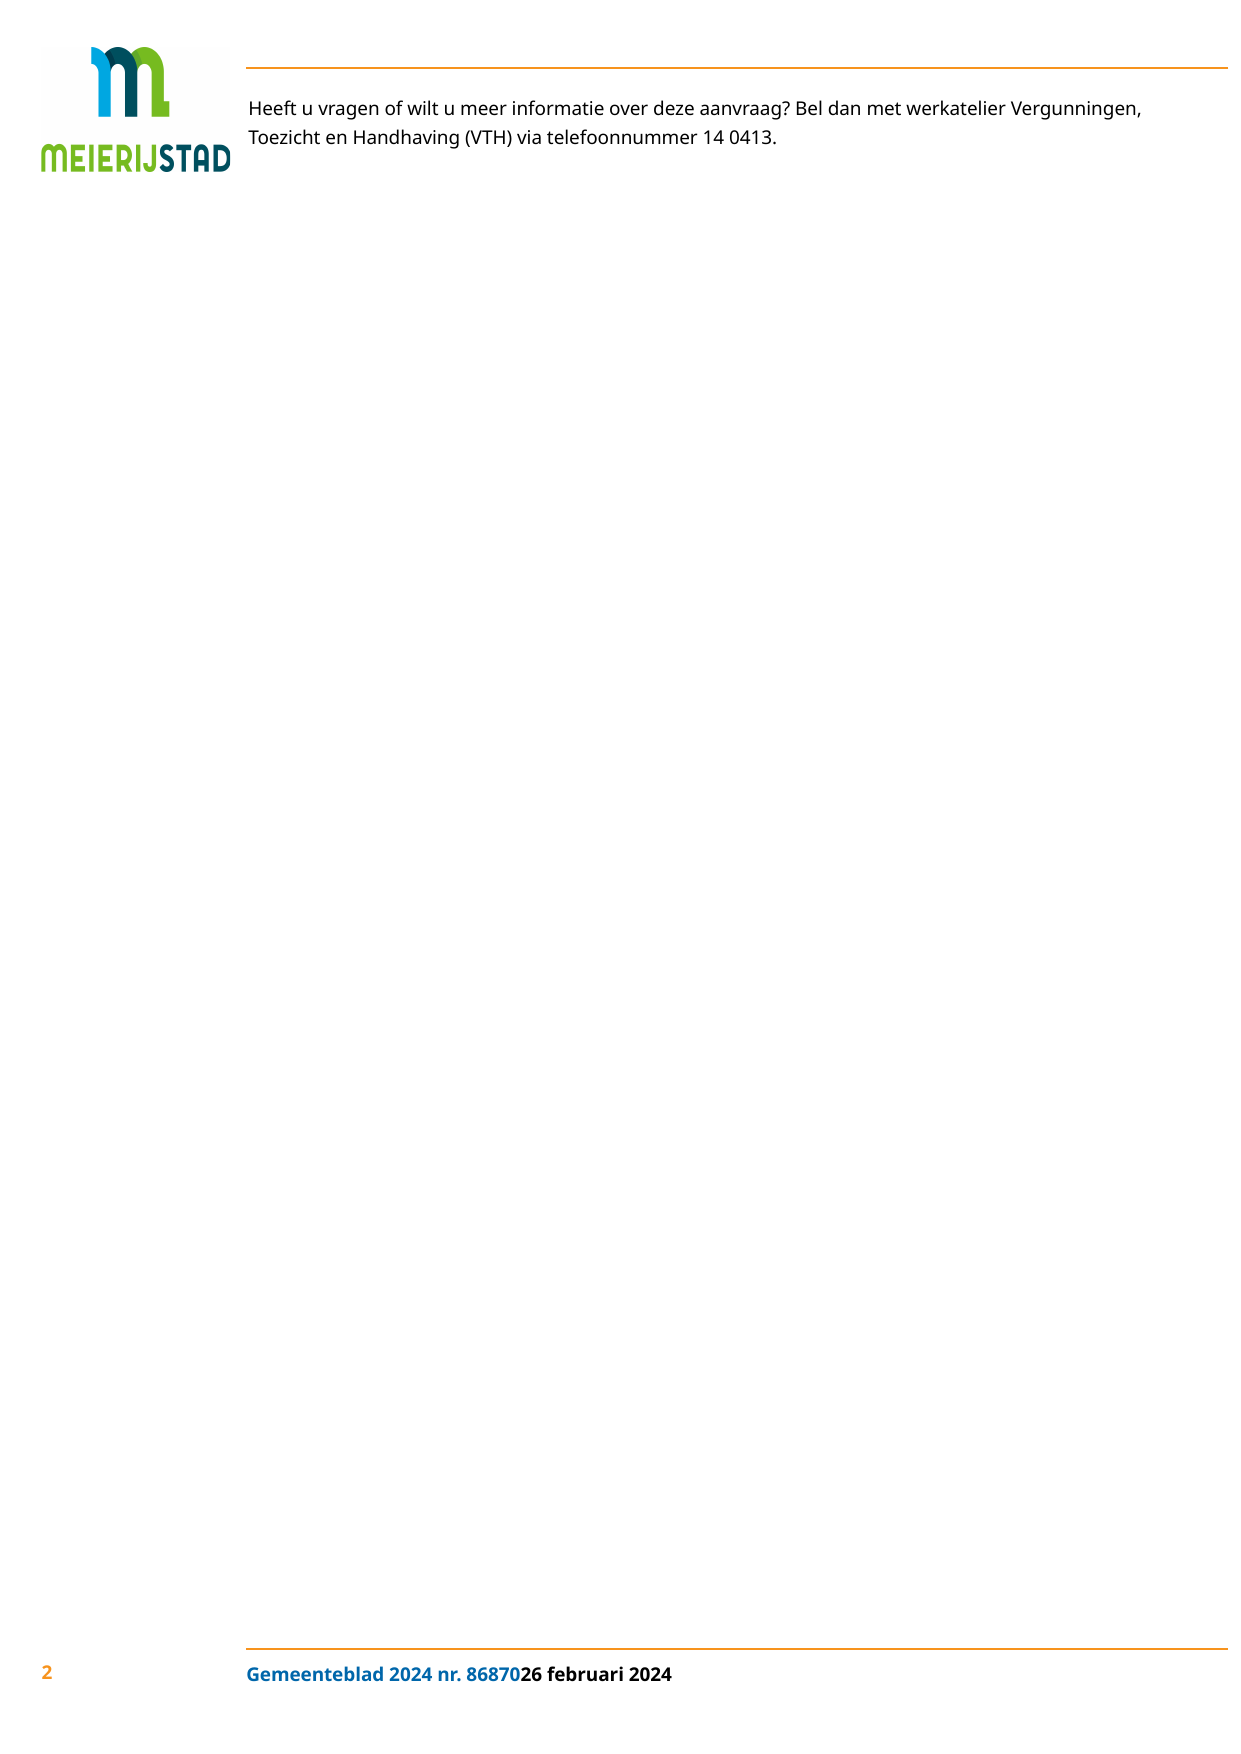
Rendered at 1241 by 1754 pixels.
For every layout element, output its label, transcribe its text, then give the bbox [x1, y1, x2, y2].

text Heeft u vragen of wilt u meer informatie over deze aanvraag? Bel dan met werkatelier Vergunningen, Toezicht en Handhaving (VTH) via telefoonnummer 14 0413. [248, 95, 1152, 150]
picture [41, 47, 231, 172]
